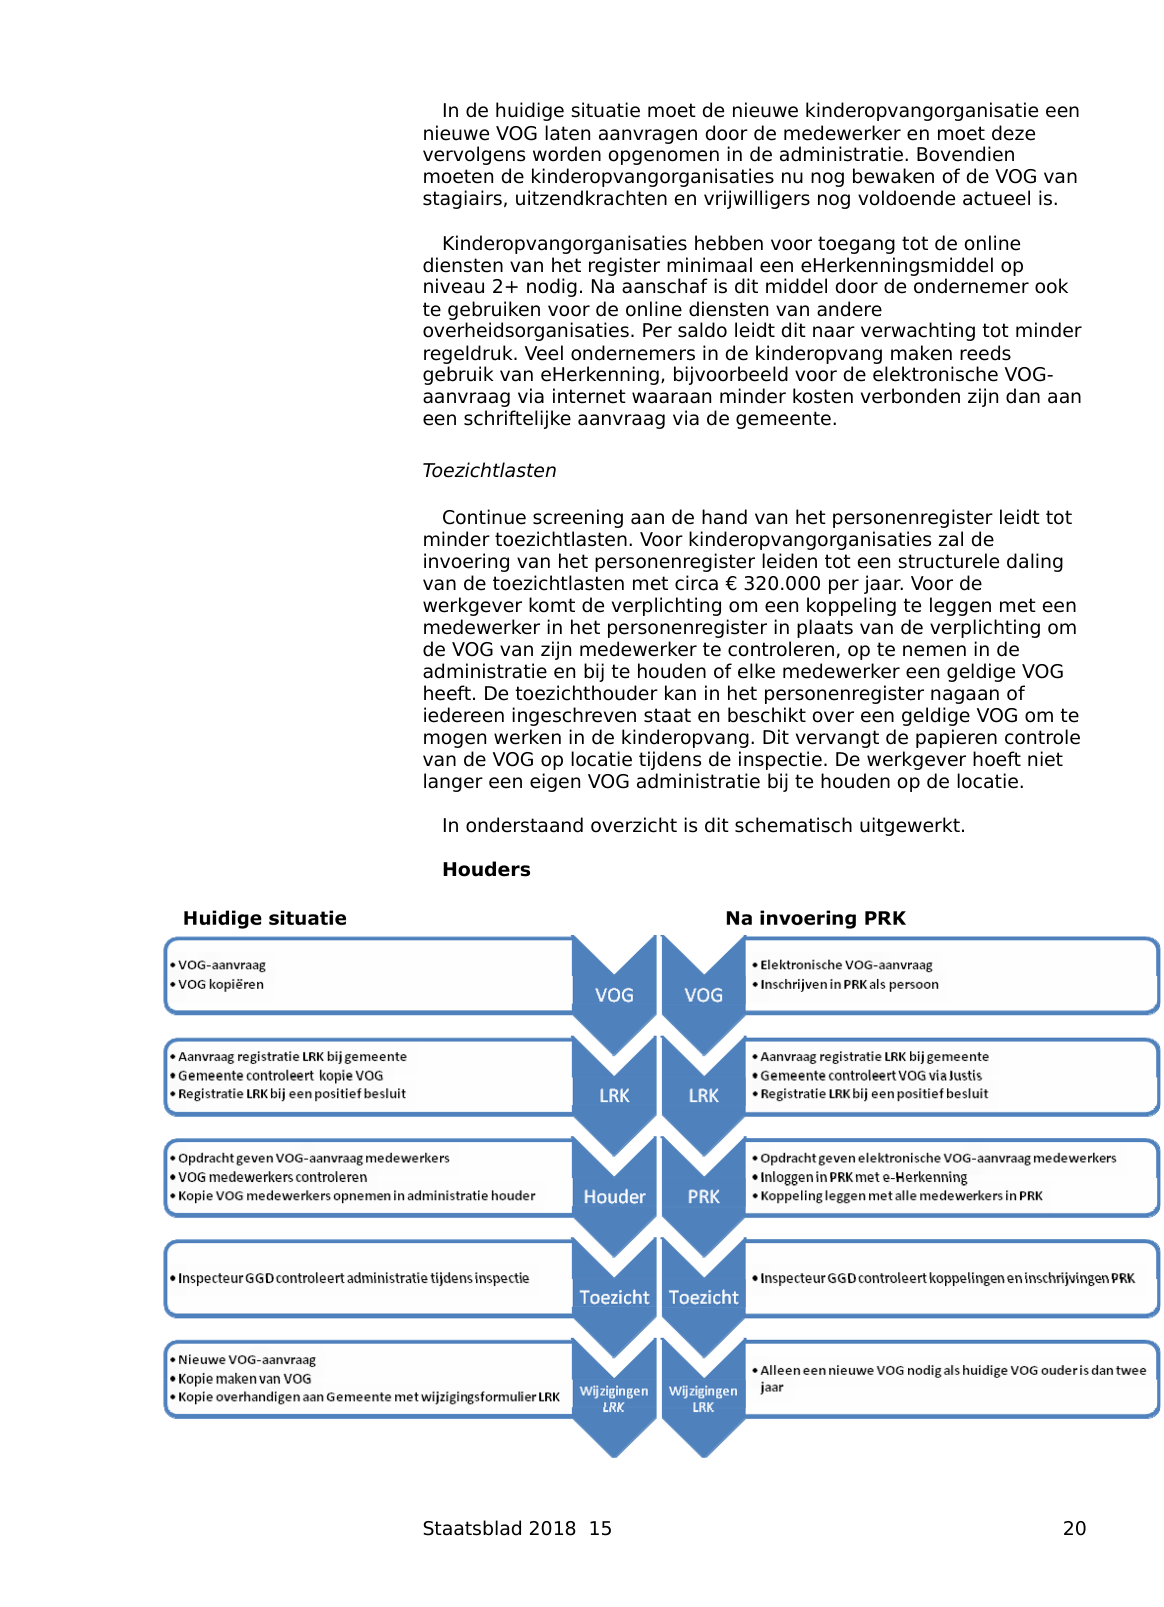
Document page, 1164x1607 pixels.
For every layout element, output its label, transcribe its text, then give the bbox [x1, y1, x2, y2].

picture [159, 903, 1164, 1465]
text Houders [422, 859, 1087, 881]
text Kinderopvangorganisaties hebben voor toegang tot de online diensten van het register minimaal een eHerkenningsmiddel op niveau 2+ nodig. Na aanschaf is dit middel door de ondernemer ook te gebruiken voor de online diensten van andere overheidsorganisaties. Per saldo leidt dit naar verwachting tot minder regeldruk. Veel ondernemers in de kinderopvang maken reeds gebruik van eHerkenning, bijvoorbeeld voor de elektronische VOG-aanvraag via internet waaraan minder kosten verbonden zijn dan aan een schriftelijke aanvraag via de gemeente. [422, 232, 1087, 430]
text In onderstaand overzicht is dit schematisch uitgewerkt. [422, 815, 1087, 837]
subtitle Toezichtlasten [422, 460, 1087, 482]
text In de huidige situatie moet de nieuwe kinderopvangorganisatie een nieuwe VOG laten aanvragen door de medewerker en moet deze vervolgens worden opgenomen in de administratie. Bovendien moeten de kinderopvangorganisaties nu nog bewaken of de VOG van stagiairs, uitzendkrachten en vrijwilligers nog voldoende actueel is. [422, 100, 1087, 210]
text Continue screening aan de hand van het personenregister leidt tot minder toezichtlasten. Voor kinderopvangorganisaties zal de invoering van het personenregister leiden tot een structurele daling van de toezichtlasten met circa € 320.000 per jaar. Voor de werkgever komt de verplichting om een koppeling te leggen met een medewerker in het personenregister in plaats van de verplichting om de VOG van zijn medewerker te controleren, op te nemen in de administratie en bij te houden of elke medewerker een geldige VOG heeft. De toezichthouder kan in het personenregister nagaan of iedereen ingeschreven staat en beschikt over een geldige VOG om te mogen werken in de kinderopvang. Dit vervangt de papieren controle van de VOG op locatie tijdens de inspectie. De werkgever hoeft niet langer een eigen VOG administratie bij te houden op de locatie. [422, 507, 1087, 793]
